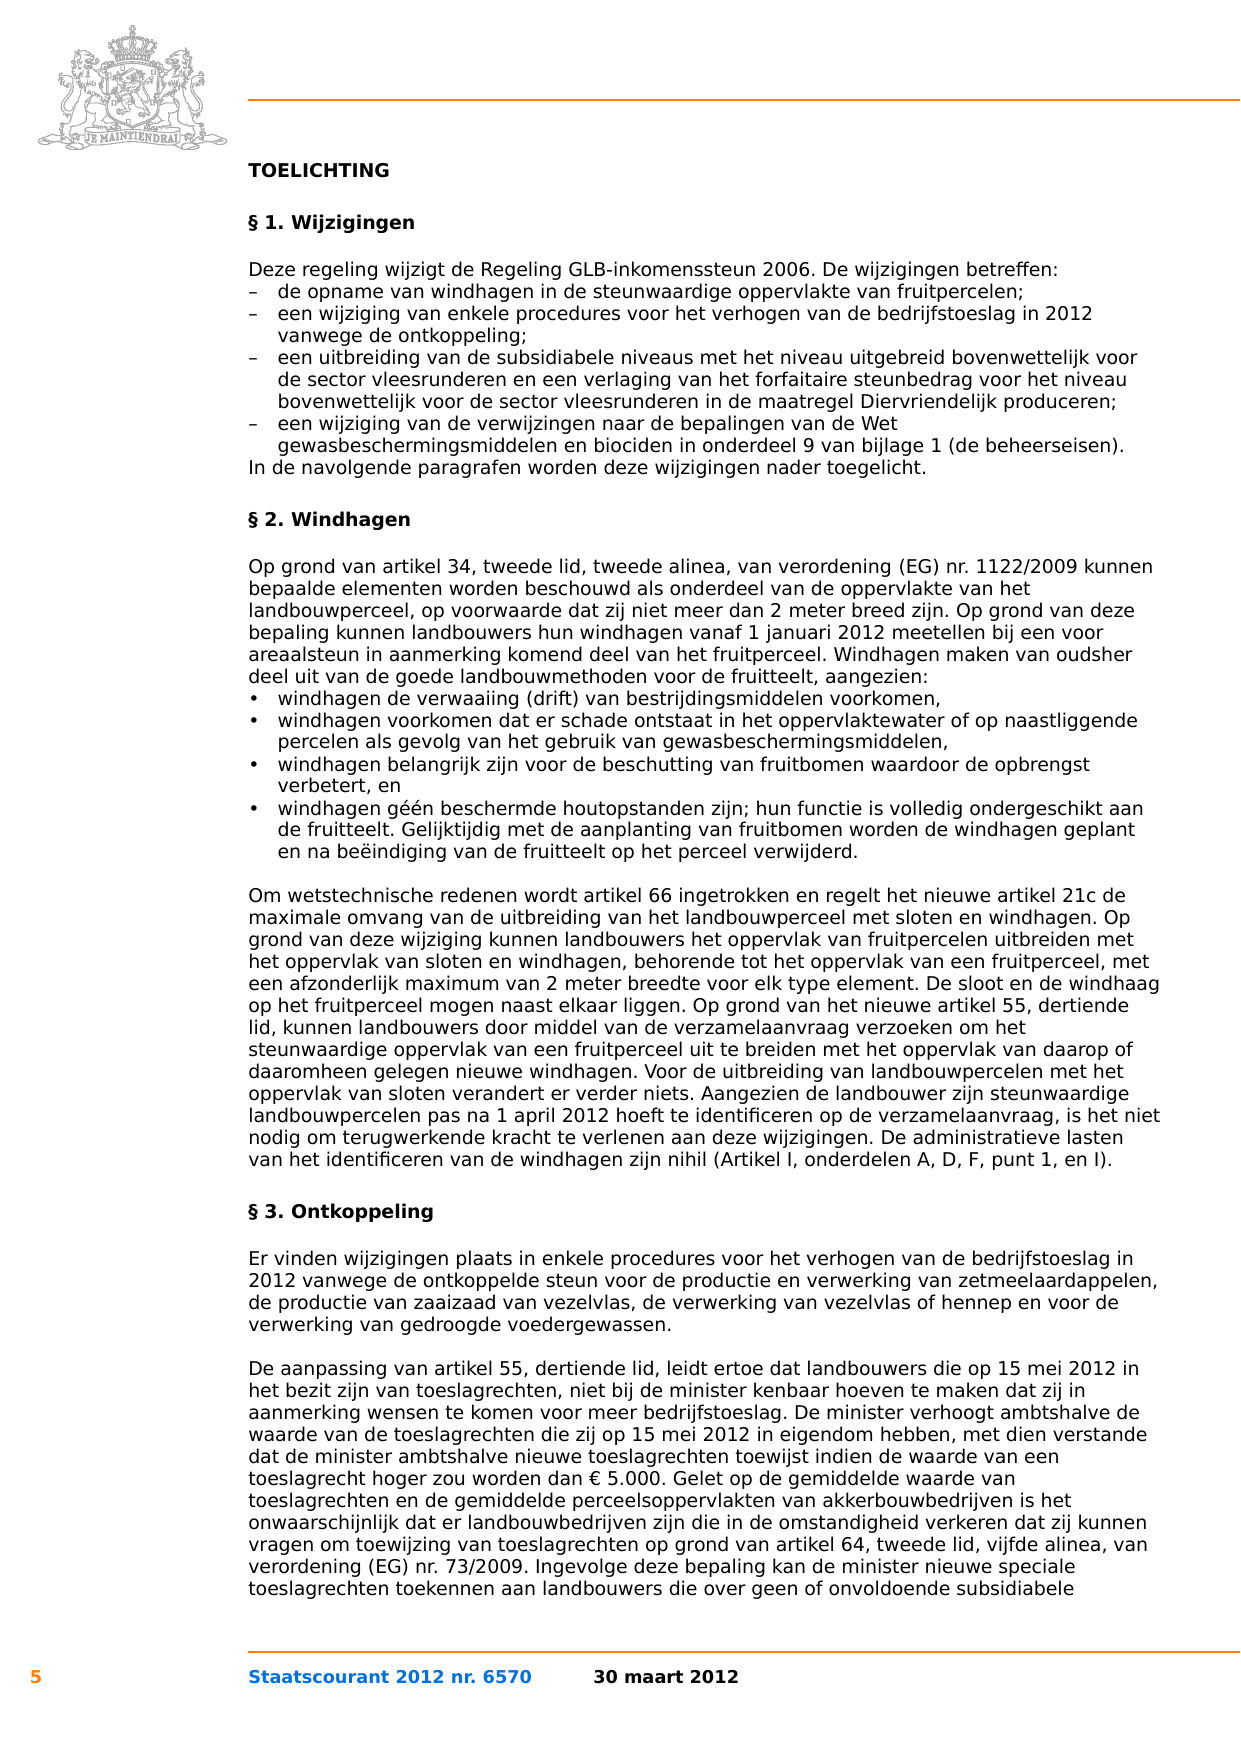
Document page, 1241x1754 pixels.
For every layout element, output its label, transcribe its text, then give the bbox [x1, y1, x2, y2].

text • windhagen géén beschermde houtopstanden zijn; hun functie is volledig ondergeschikt aan de fruitteelt. Gelijktijdig met de aanplanting van fruitbomen worden de windhagen geplant en na beëindiging van de fruitteelt op het perceel verwijderd. [248, 797, 1163, 863]
text Op grond van artikel 34, tweede lid, tweede alinea, van verordening (EG) nr. 1122/2009 kunnen bepaalde elementen worden beschouwd als onderdeel van de oppervlakte van het landbouwperceel, op voorwaarde dat zij niet meer dan 2 meter breed zijn. Op grond van deze bepaling kunnen landbouwers hun windhagen vanaf 1 januari 2012 meetellen bij een voor areaalsteun in aanmerking komend deel van het fruitperceel. Windhagen maken van oudsher deel uit van de goede landbouwmethoden voor de fruitteelt, aangezien: [248, 556, 1163, 687]
text • windhagen de verwaaiing (drift) van bestrijdingsmiddelen voorkomen, [248, 687, 1163, 709]
text • windhagen belangrijk zijn voor de beschutting van fruitbomen waardoor de opbrengst verbetert, en [248, 753, 1163, 797]
text In de navolgende paragrafen worden deze wijzigingen nader toegelicht. [248, 457, 1163, 479]
text Om wetstechnische redenen wordt artikel 66 ingetrokken en regelt het nieuwe artikel 21c de maximale omvang van de uitbreiding van het landbouwperceel met sloten en windhagen. Op grond van deze wijziging kunnen landbouwers het oppervlak van fruitpercelen uitbreiden met het oppervlak van sloten en windhagen, behorende tot het oppervlak van een fruitperceel, met een afzonderlijk maximum van 2 meter breedte voor elk type element. De sloot en de windhaag op het fruitperceel mogen naast elkaar liggen. Op grond van het nieuwe artikel 55, dertiende lid, kunnen landbouwers door middel van de verzamelaanvraag verzoeken om het steunwaardige oppervlak van een fruitperceel uit te breiden met het oppervlak van daarop of daaromheen gelegen nieuwe windhagen. Voor de uitbreiding van landbouwpercelen met het oppervlak van sloten verandert er verder niets. Aangezien de landbouwer zijn steunwaardige landbouwpercelen pas na 1 april 2012 hoeft te identificeren op de verzamelaanvraag, is het niet nodig om terugwerkende kracht te verlenen aan deze wijzigingen. De administratieve lasten van het identificeren van de windhagen zijn nihil (Artikel I, onderdelen A, D, F, punt 1, en I). [248, 885, 1163, 1171]
text • windhagen voorkomen dat er schade ontstaat in het oppervlaktewater of op naastliggende percelen als gevolg van het gebruik van gewasbeschermingsmiddelen, [248, 709, 1163, 753]
text De aanpassing van artikel 55, dertiende lid, leidt ertoe dat landbouwers die op 15 mei 2012 in het bezit zijn van toeslagrechten, niet bij de minister kenbaar hoeven te maken dat zij in aanmerking wensen te komen voor meer bedrijfstoeslag. De minister verhoogt ambtshalve de waarde van de toeslagrechten die zij op 15 mei 2012 in eigendom hebben, met dien verstande dat de minister ambtshalve nieuwe toeslagrechten toewijst indien de waarde van een toeslagrecht hoger zou worden dan € 5.000. Gelet op de gemiddelde waarde van toeslagrechten en de gemiddelde perceelsoppervlakten van akkerbouwbedrijven is het onwaarschijnlijk dat er landbouwbedrijven zijn die in de omstandigheid verkeren dat zij kunnen vragen om toewijzing van toeslagrechten op grond van artikel 64, tweede lid, vijfde alinea, van verordening (EG) nr. 73/2009. Ingevolge deze bepaling kan de minister nieuwe speciale toeslagrechten toekennen aan landbouwers die over geen of onvoldoende subsidiabele [248, 1358, 1163, 1599]
text – een wijziging van de verwijzingen naar de bepalingen van de Wet gewasbeschermingsmiddelen en biociden in onderdeel 9 van bijlage 1 (de beheerseisen). [248, 413, 1163, 457]
subtitle § 3. Ontkoppeling [248, 1201, 1163, 1223]
text – een wijziging van enkele procedures voor het verhogen van de bedrijfstoeslag in 2012 vanwege de ontkoppeling; [248, 303, 1163, 347]
subtitle § 2. Windhagen [248, 509, 1163, 531]
subtitle § 1. Wijzigingen [248, 212, 1163, 234]
picture [38, 25, 227, 150]
text Deze regeling wijzigt de Regeling GLB-inkomenssteun 2006. De wijzigingen betreffen: [248, 259, 1163, 281]
text – de opname van windhagen in de steunwaardige oppervlakte van fruitpercelen; [248, 281, 1163, 303]
subtitle TOELICHTING [248, 160, 1163, 182]
text – een uitbreiding van de subsidiabele niveaus met het niveau uitgebreid bovenwettelijk voor de sector vleesrunderen en een verlaging van het forfaitaire steunbedrag voor het niveau bovenwettelijk voor de sector vleesrunderen in de maatregel Diervriendelijk produceren; [248, 347, 1163, 413]
text Er vinden wijzigingen plaats in enkele procedures voor het verhogen van de bedrijfstoeslag in 2012 vanwege de ontkoppelde steun voor de productie en verwerking van zetmeelaardappelen, de productie van zaaizaad van vezelvlas, de verwerking van vezelvlas of hennep en voor de verwerking van gedroogde voedergewassen. [248, 1248, 1163, 1336]
